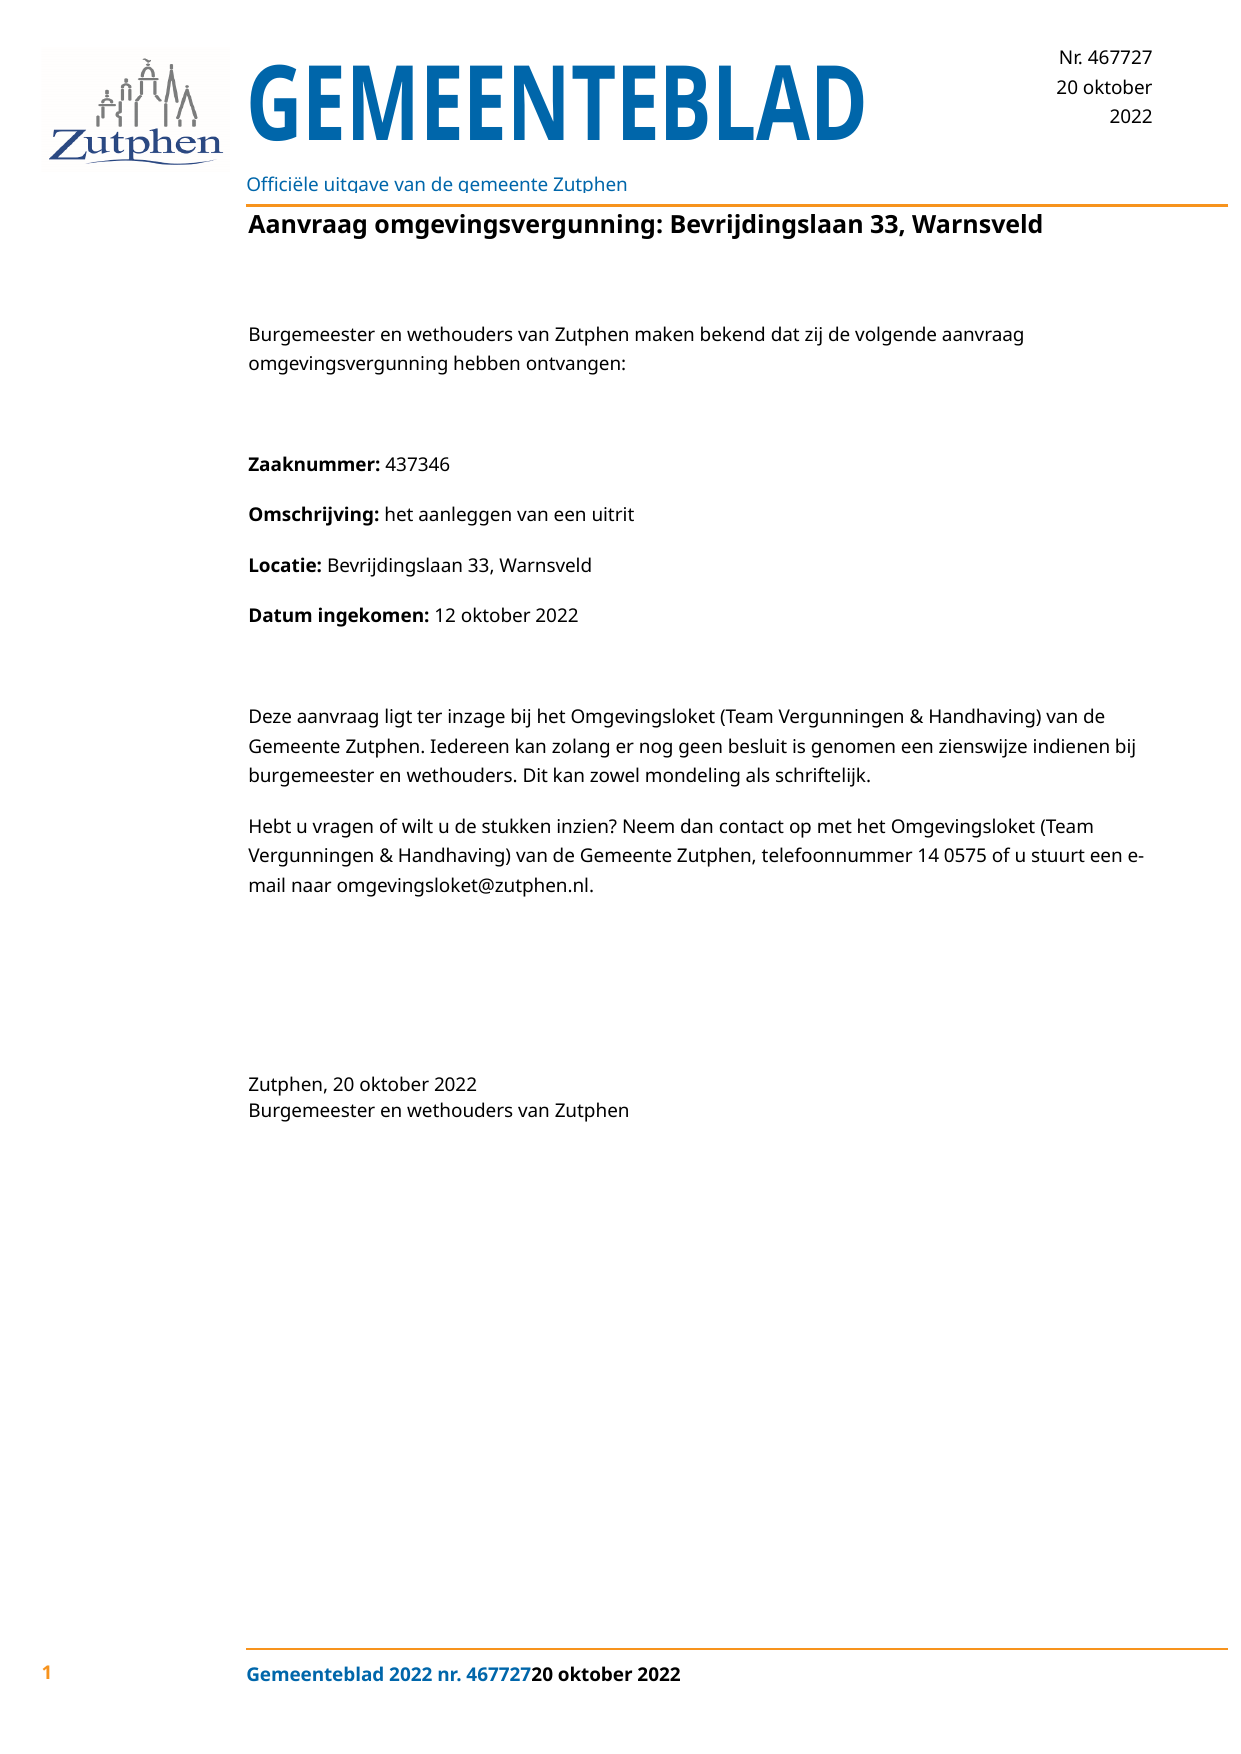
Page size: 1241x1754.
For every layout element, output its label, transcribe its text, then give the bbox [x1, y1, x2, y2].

text Deze aanvraag ligt ter inzage bij het Omgevingsloket (Team Vergunningen & Handhaving) van de Gemeente Zutphen. Iedereen kan zolang er nog geen besluit is genomen een zienswijze indienen bij burgemeester en wethouders. Dit kan zowel mondeling als schriftelijk. [248, 703, 1152, 788]
text Hebt u vragen of wilt u de stukken inzien? Neem dan contact op met het Omgevingsloket (Team Vergunningen & Handhaving) van de Gemeente Zutphen, telefoonnummer 14 0575 of u stuurt een e-mail naar omgevingsloket@zutphen.nl. [248, 813, 1152, 898]
text Aanvraag omgevingsvergunning: Bevrijdingslaan 33, Warnsveld [248, 207, 1152, 241]
text Zutphen, 20 oktober 2022 [248, 1071, 1152, 1097]
text Omschrijving: het aanleggen van een uitrit [248, 502, 1152, 527]
text Burgemeester en wethouders van Zutphen [248, 1097, 1152, 1122]
text Locatie: Bevrijdingslaan 33, Warnsveld [248, 552, 1152, 578]
text Zaaknummer: 437346 [248, 451, 1152, 477]
text Datum ingekomen: 12 oktober 2022 [248, 602, 1152, 628]
picture [41, 47, 231, 172]
text Burgemeester en wethouders van Zutphen maken bekend dat zij de volgende aanvraag omgevingsvergunning hebben ontvangen: [248, 321, 1152, 376]
